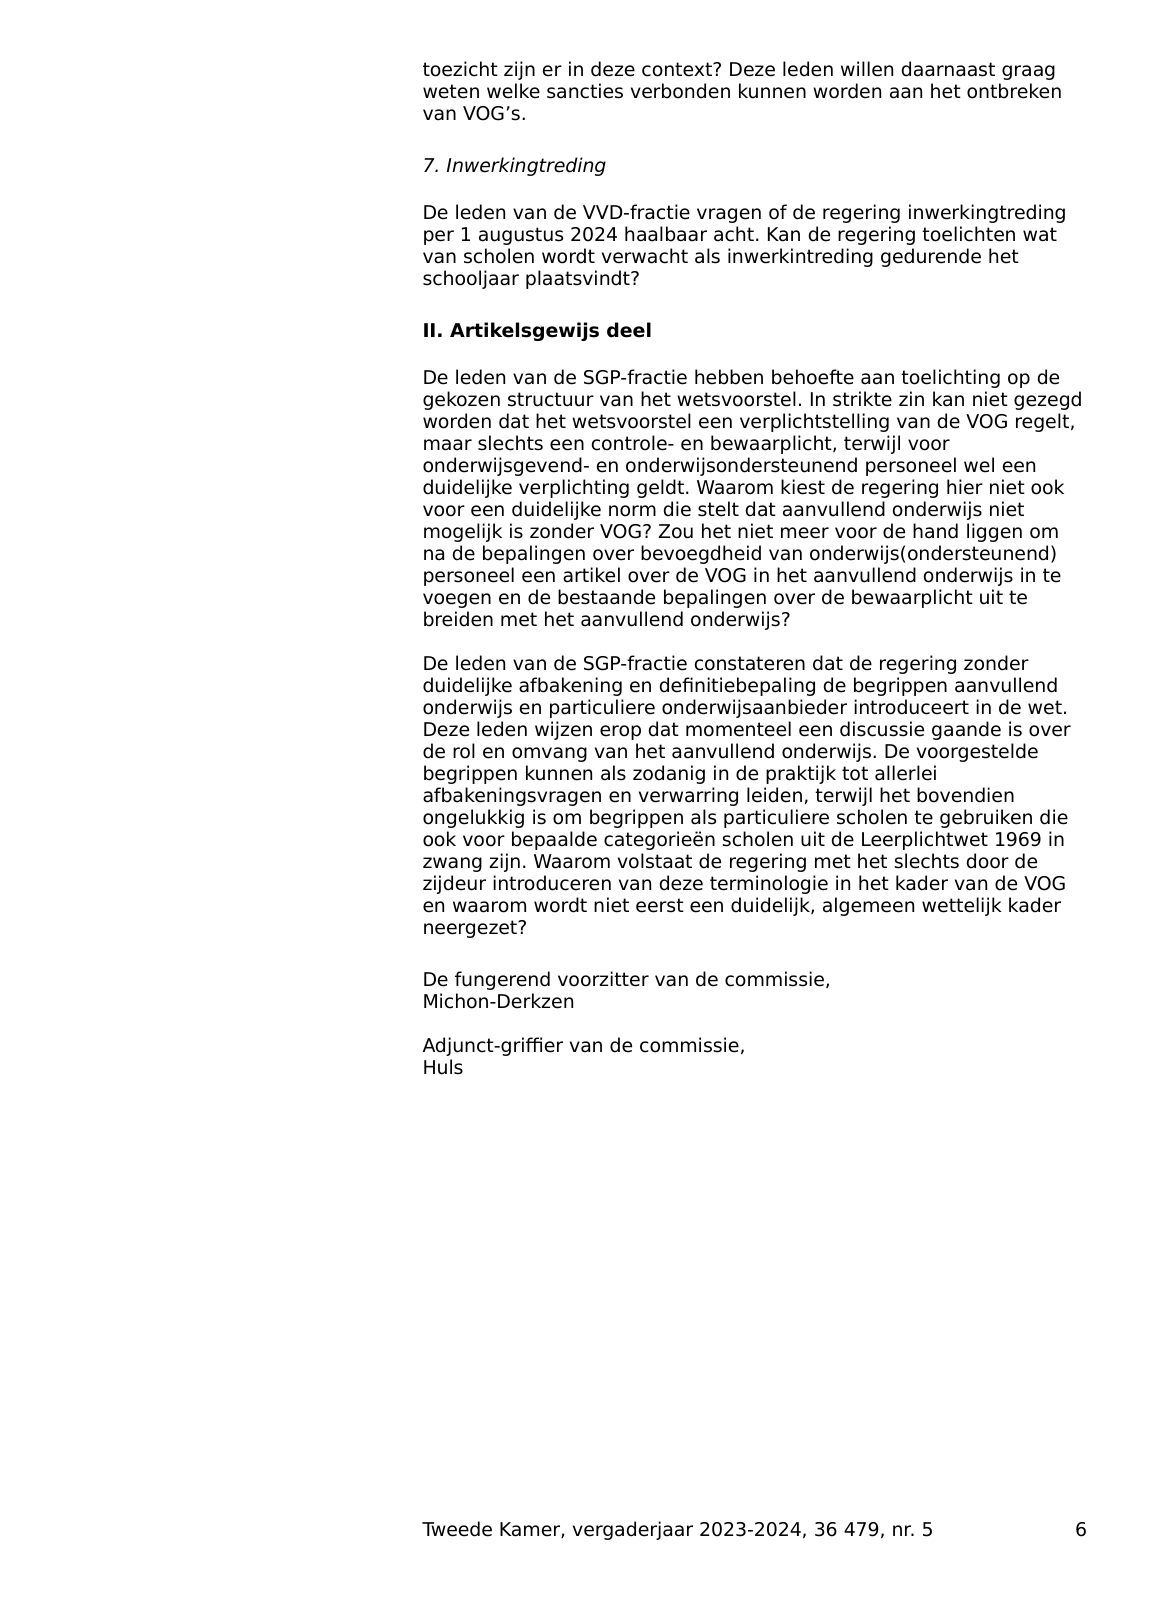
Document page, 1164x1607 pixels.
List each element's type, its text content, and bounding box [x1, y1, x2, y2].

text De leden van de VVD-fractie vragen of de regering inwerkingtreding per 1 augustus 2024 haalbaar acht. Kan de regering toelichten wat van scholen wordt verwacht als inwerkintreding gedurende het schooljaar plaatsvindt? [422, 202, 1087, 290]
text toezicht zijn er in deze context? Deze leden willen daarnaast graag weten welke sancties verbonden kunnen worden aan het ontbreken van VOG’s. [422, 59, 1087, 125]
subtitle 7. Inwerkingtreding [422, 155, 1087, 177]
text De fungerend voorzitter van de commissie, Michon-Derkzen [422, 968, 1087, 1012]
subtitle II. Artikelsgewijs deel [422, 320, 1087, 342]
text Adjunct-griffier van de commissie, Huls [422, 1035, 1087, 1079]
text De leden van de SGP-fractie constateren dat de regering zonder duidelijke afbakening en definitiebepaling de begrippen aanvullend onderwijs en particuliere onderwijsaanbieder introduceert in de wet. Deze leden wijzen erop dat momenteel een discussie gaande is over de rol en omvang van het aanvullend onderwijs. De voorgestelde begrippen kunnen als zodanig in de praktijk tot allerlei afbakeningsvragen en verwarring leiden, terwijl het bovendien ongelukkig is om begrippen als particuliere scholen te gebruiken die ook voor bepaalde categorieën scholen uit de Leerplichtwet 1969 in zwang zijn. Waarom volstaat de regering met het slechts door de zijdeur introduceren van deze terminologie in het kader van de VOG en waarom wordt niet eerst een duidelijk, algemeen wettelijk kader neergezet? [422, 653, 1087, 938]
text De leden van de SGP-fractie hebben behoefte aan toelichting op de gekozen structuur van het wetsvoorstel. In strikte zin kan niet gezegd worden dat het wetsvoorstel een verplichtstelling van de VOG regelt, maar slechts een controle- en bewaarplicht, terwijl voor onderwijsgevend- en onderwijsondersteunend personeel wel een duidelijke verplichting geldt. Waarom kiest de regering hier niet ook voor een duidelijke norm die stelt dat aanvullend onderwijs niet mogelijk is zonder VOG? Zou het niet meer voor de hand liggen om na de bepalingen over bevoegdheid van onderwijs(ondersteunend) personeel een artikel over de VOG in het aanvullend onderwijs in te voegen en de bestaande bepalingen over de bewaarplicht uit te breiden met het aanvullend onderwijs? [422, 367, 1087, 631]
